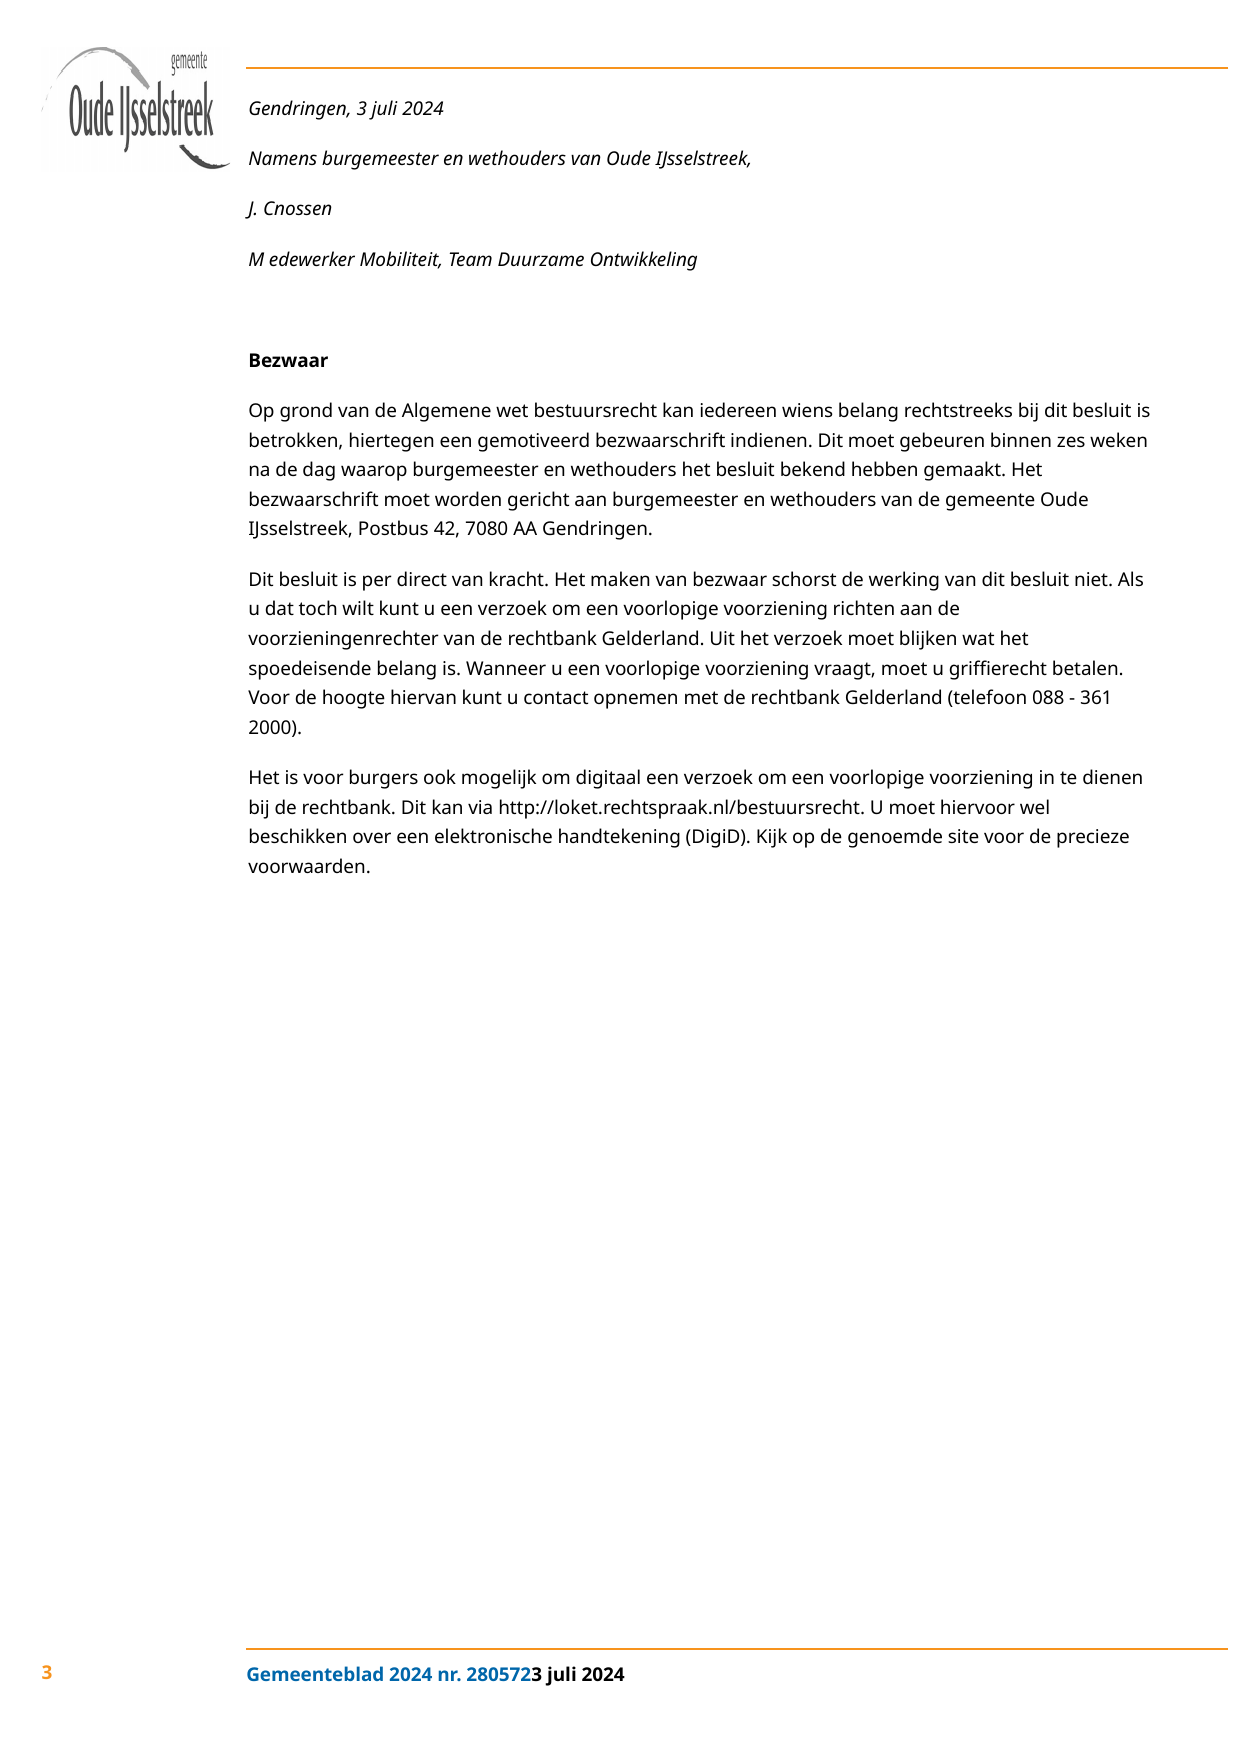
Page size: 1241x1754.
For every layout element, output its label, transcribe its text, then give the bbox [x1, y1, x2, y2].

text Dit besluit is per direct van kracht. Het maken van bezwaar schorst de werking van dit besluit niet. Als u dat toch wilt kunt u een verzoek om een voorlopige voorziening richten aan de voorzieningenrechter van de rechtbank Gelderland. Uit het verzoek moet blijken wat het spoedeisende belang is. Wanneer u een voorlopige voorziening vraagt, moet u griffierecht betalen. Voor de hoogte hiervan kunt u contact opnemen met de rechtbank Gelderland (telefoon 088 - 361 2000). [248, 566, 1152, 740]
text Het is voor burgers ook mogelijk om digitaal een verzoek om een voorlopige voorziening in te dienen bij de rechtbank. Dit kan via http://loket.rechtspraak.nl/bestuursrecht. U moet hiervoor wel beschikken over een elektronische handtekening (DigiD). Kijk op de genoemde site voor de precieze voorwaarden. [248, 764, 1152, 879]
text Gendringen, 3 juli 2024 [248, 95, 1152, 121]
text Namens burgemeester en wethouders van Oude IJsselstreek, [248, 145, 1152, 171]
text Bezwaar [248, 347, 1152, 373]
text M edewerker Mobiliteit, Team Duurzame Ontwikkeling [248, 246, 1152, 272]
text Op grond van de Algemene wet bestuursrecht kan iedereen wiens belang rechtstreeks bij dit besluit is betrokken, hiertegen een gemotiveerd bezwaarschrift indienen. Dit moet gebeuren binnen zes weken na de dag waarop burgemeester en wethouders het besluit bekend hebben gemaakt. Het bezwaarschrift moet worden gericht aan burgemeester en wethouders van de gemeente Oude IJsselstreek, Postbus 42, 7080 AA Gendringen. [248, 397, 1152, 541]
text J. Cnossen [248, 196, 1152, 221]
picture [41, 47, 231, 172]
